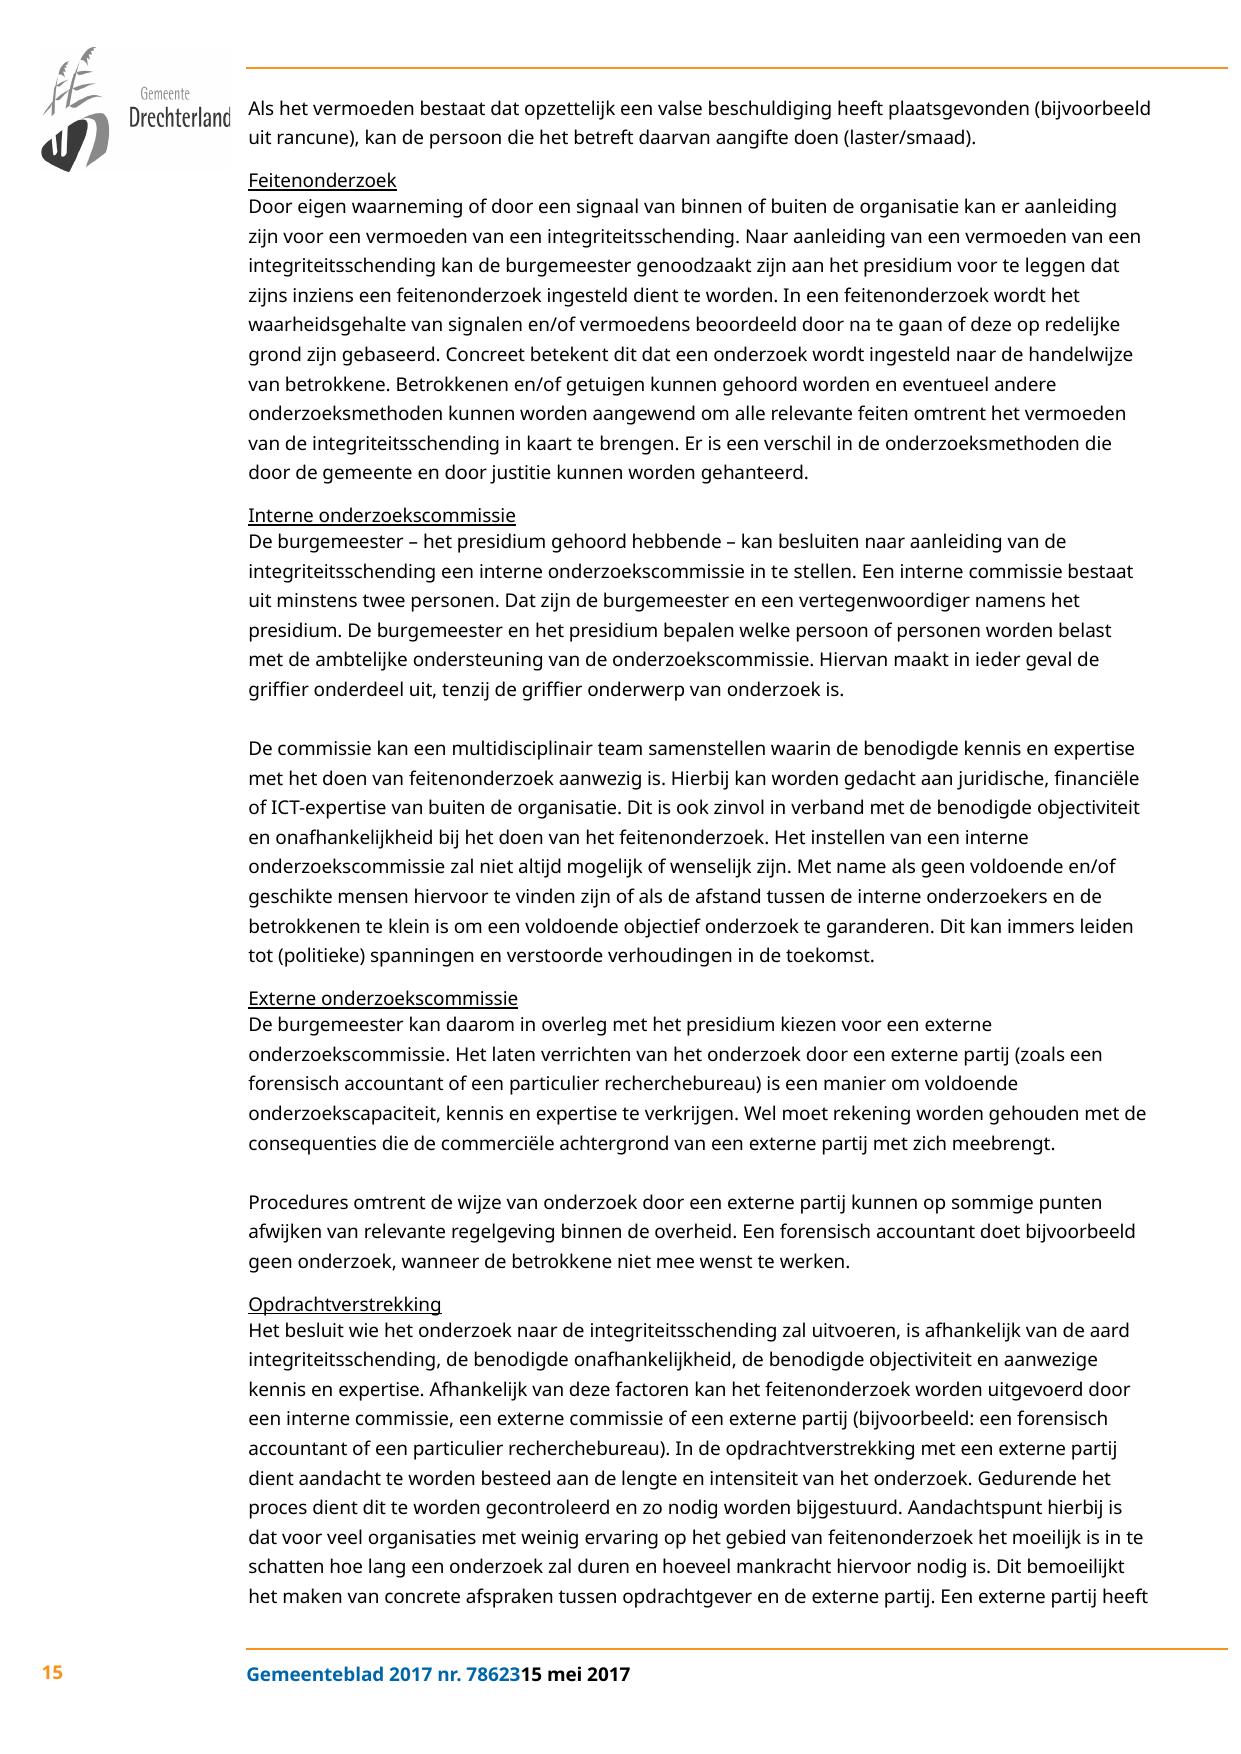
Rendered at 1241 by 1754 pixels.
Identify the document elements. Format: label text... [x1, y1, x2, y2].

text Procedures omtrent de wijze van onderzoek door een externe partij kunnen op sommige punten afwijken van relevante regelgeving binnen de overheid. Een forensisch accountant doet bijvoorbeeld geen onderzoek, wanneer de betrokkene niet mee wenst te werken. [248, 1189, 1152, 1274]
text Opdrachtverstrekking [248, 1291, 1152, 1317]
text De commissie kan een multidisciplinair team samenstellen waarin de benodigde kennis en expertise met het doen van feitenonderzoek aanwezig is. Hierbij kan worden gedacht aan juridische, financiële of ICT-expertise van buiten de organisatie. Dit is ook zinvol in verband met de benodigde objectiviteit en onafhankelijkheid bij het doen van het feitenonderzoek. Het instellen van een interne onderzoekscommissie zal niet altijd mogelijk of wenselijk zijn. Met name als geen voldoende en/of geschikte mensen hiervoor te vinden zijn of als de afstand tussen de interne onderzoekers en de betrokkenen te klein is om een voldoende objectief onderzoek te garanderen. Dit kan immers leiden tot (politieke) spanningen en verstoorde verhoudingen in de toekomst. [248, 735, 1152, 968]
text Feitenonderzoek [248, 167, 1152, 193]
picture [41, 47, 231, 172]
text Externe onderzoekscommissie [248, 986, 1152, 1011]
text Het besluit wie het onderzoek naar de integriteitsschending zal uitvoeren, is afhankelijk van de aard integriteitsschending, de benodigde onafhankelijkheid, de benodigde objectiviteit en aanwezige kennis en expertise. Afhankelijk van deze factoren kan het feitenonderzoek worden uitgevoerd door een interne commissie, een externe commissie of een externe partij (bijvoorbeeld: een forensisch accountant of een particulier recherchebureau). In de opdrachtverstrekking met een externe partij dient aandacht te worden besteed aan de lengte en intensiteit van het onderzoek. Gedurende het proces dient dit te worden gecontroleerd en zo nodig worden bijgestuurd. Aandachtspunt hierbij is dat voor veel organisaties met weinig ervaring op het gebied van feitenonderzoek het moeilijk is in te schatten hoe lang een onderzoek zal duren en hoeveel mankracht hiervoor nodig is. Dit bemoeilijkt het maken van concrete afspraken tussen opdrachtgever en de externe partij. Een externe partij heeft [248, 1317, 1152, 1609]
text Interne onderzoekscommissie [248, 503, 1152, 528]
text Door eigen waarneming of door een signaal van binnen of buiten de organisatie kan er aanleiding zijn voor een vermoeden van een integriteitsschending. Naar aanleiding van een vermoeden van een integriteitsschending kan de burgemeester genoodzaakt zijn aan het presidium voor te leggen dat zijns inziens een feitenonderzoek ingesteld dient te worden. In een feitenonderzoek wordt het waarheidsgehalte van signalen en/of vermoedens beoordeeld door na te gaan of deze op redelijke grond zijn gebaseerd. Concreet betekent dit dat een onderzoek wordt ingesteld naar de handelwijze van betrokkene. Betrokkenen en/of getuigen kunnen gehoord worden en eventueel andere onderzoeksmethoden kunnen worden aangewend om alle relevante feiten omtrent het vermoeden van de integriteitsschending in kaart te brengen. Er is een verschil in de onderzoeksmethoden die door de gemeente en door justitie kunnen worden gehanteerd. [248, 193, 1152, 485]
text De burgemeester – het presidium gehoord hebbende – kan besluiten naar aanleiding van de integriteitsschending een interne onderzoekscommissie in te stellen. Een interne commissie bestaat uit minstens twee personen. Dat zijn de burgemeester en een vertegenwoordiger namens het presidium. De burgemeester en het presidium bepalen welke persoon of personen worden belast met de ambtelijke ondersteuning van de onderzoekscommissie. Hiervan maakt in ieder geval de griffier onderdeel uit, tenzij de griffier onderwerp van onderzoek is. [248, 528, 1152, 702]
text De burgemeester kan daarom in overleg met het presidium kiezen voor een externe onderzoekscommissie. Het laten verrichten van het onderzoek door een externe partij (zoals een forensisch accountant of een particulier recherchebureau) is een manier om voldoende onderzoekscapaciteit, kennis en expertise te verkrijgen. Wel moet rekening worden gehouden met de consequenties die de commerciële achtergrond van een externe partij met zich meebrengt. [248, 1011, 1152, 1155]
text Als het vermoeden bestaat dat opzettelijk een valse beschuldiging heeft plaatsgevonden (bijvoorbeeld uit rancune), kan de persoon die het betreft daarvan aangifte doen (laster/smaad). [248, 95, 1152, 150]
